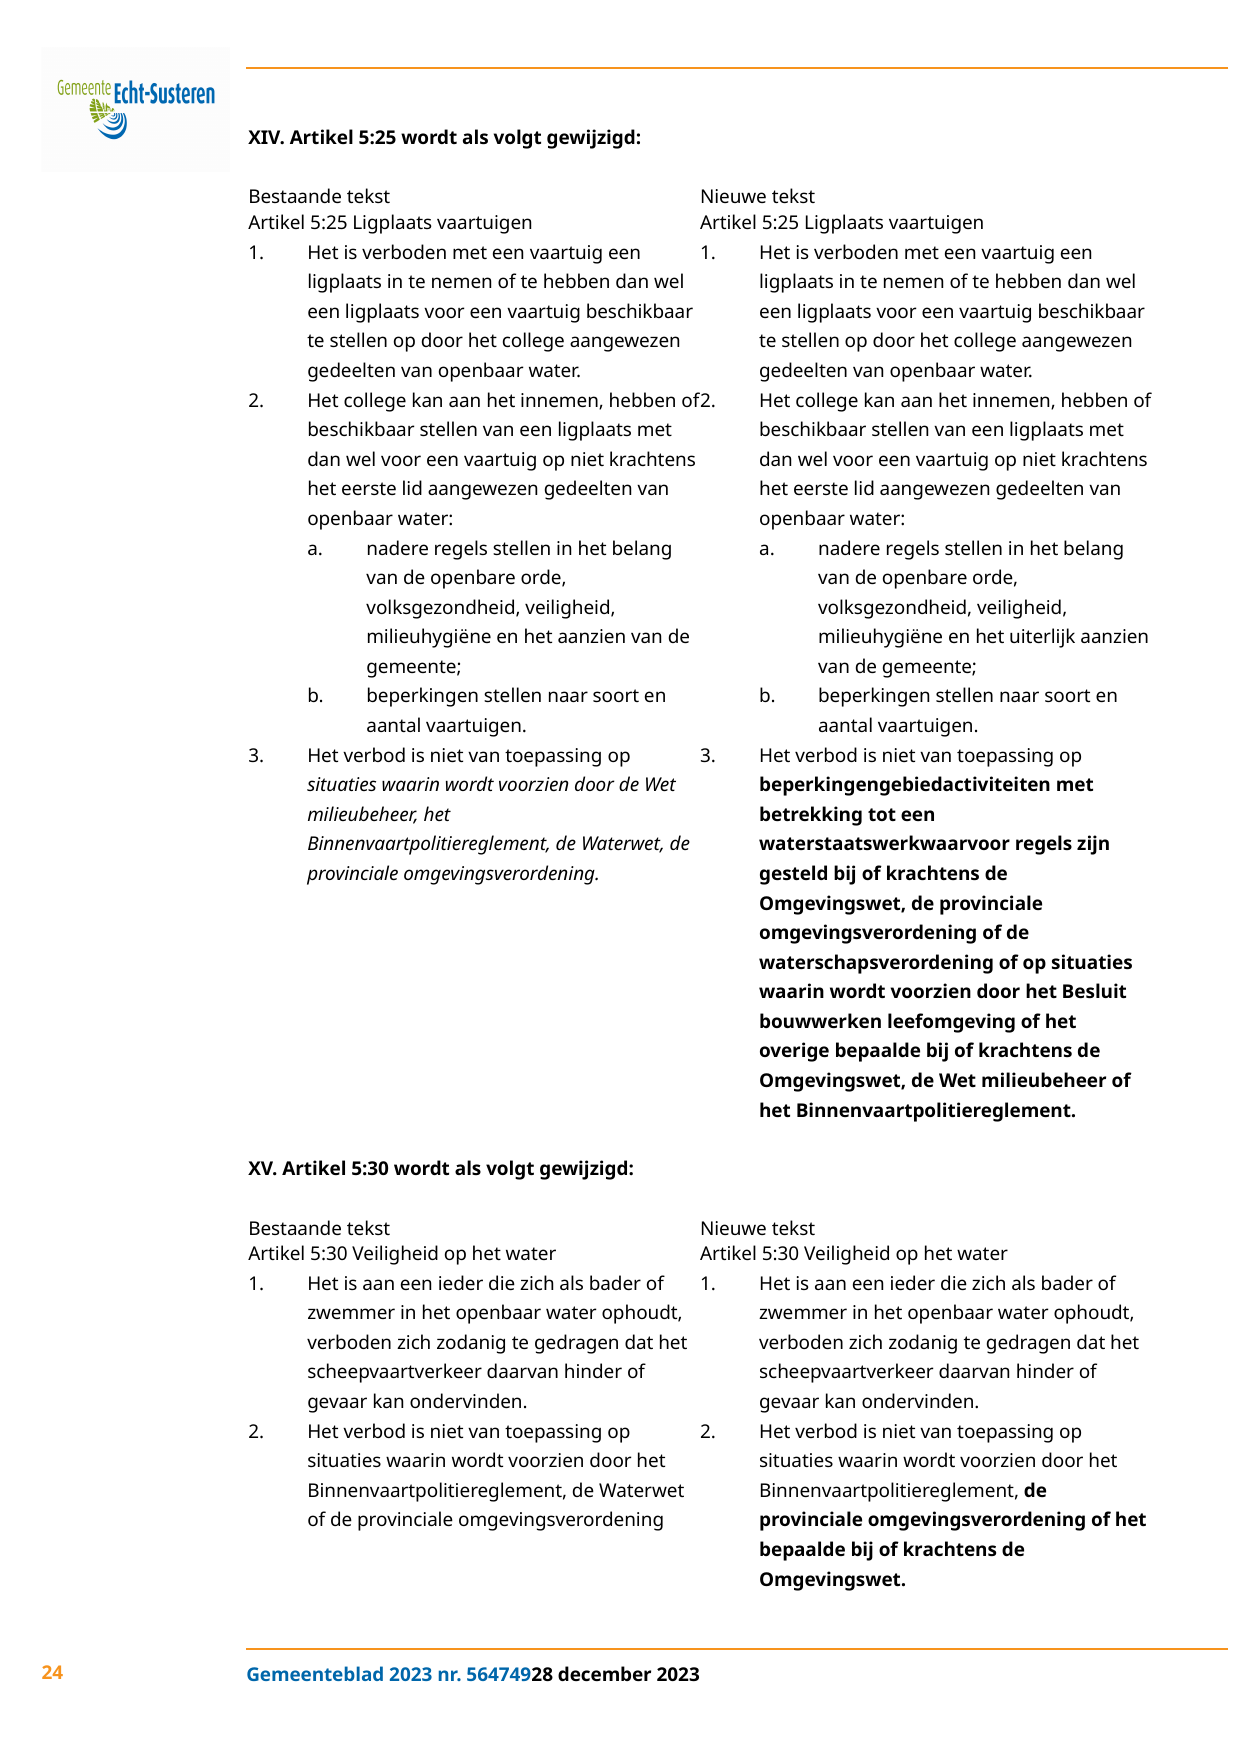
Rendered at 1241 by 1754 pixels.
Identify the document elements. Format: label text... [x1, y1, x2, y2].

table_header Nieuwe tekst [700, 184, 1152, 209]
table_cell Artikel 5:25 Ligplaats vaartuigen Het is verboden met een vaartuig een ligplaats in te nemen of te hebben dan wel een ligplaats voor een vaartuig beschikbaar te stellen op door het college aangewezen gedeelten van openbaar water. Het college kan aan het innemen, hebben of beschikbaar stellen van een ligplaats met dan wel voor een vaartuig op niet krachtens het eerste lid aangewezen gedeelten van openbaar water: nadere regels stellen in het belang van de openbare orde, volksgezondheid, veiligheid, milieuhygiëne en het uiterlijk aanzien van de gemeente; beperkingen stellen naar soort en aantal vaartuigen. Het verbod is niet van toepassing op beperkingengebiedactiviteiten met betrekking tot een waterstaatswerkwaarvoor regels zijn gesteld bij of krachtens de Omgevingswet, de provinciale omgevingsverordening of de waterschapsverordening of op situaties waarin wordt voorzien door het Besluit bouwwerken leefomgeving of het overige bepaalde bij of krachtens de Omgevingswet, de Wet milieubeheer of het Binnenvaartpolitiereglement. [700, 209, 1152, 1123]
table_header Bestaande tekst [248, 1215, 700, 1240]
table_cell Artikel 5:30 Veiligheid op het water Het is aan een ieder die zich als bader of zwemmer in het openbaar water ophoudt, verboden zich zodanig te gedragen dat het scheepvaartverkeer daarvan hinder of gevaar kan ondervinden. Het verbod is niet van toepassing op situaties waarin wordt voorzien door het Binnenvaartpolitiereglement, de provinciale omgevingsverordening of het bepaalde bij of krachtens de Omgevingswet. [700, 1240, 1152, 1592]
table_header Bestaande tekst [248, 184, 700, 209]
table_cell Artikel 5:25 Ligplaats vaartuigen Het is verboden met een vaartuig een ligplaats in te nemen of te hebben dan wel een ligplaats voor een vaartuig beschikbaar te stellen op door het college aangewezen gedeelten van openbaar water. Het college kan aan het innemen, hebben of beschikbaar stellen van een ligplaats met dan wel voor een vaartuig op niet krachtens het eerste lid aangewezen gedeelten van openbaar water: nadere regels stellen in het belang van de openbare orde, volksgezondheid, veiligheid, milieuhygiëne en het aanzien van de gemeente; beperkingen stellen naar soort en aantal vaartuigen. Het verbod is niet van toepassing op situaties waarin wordt voorzien door de Wet milieubeheer, het Binnenvaartpolitiereglement, de Waterwet, de provinciale omgevingsverordening. [248, 209, 700, 1123]
text XIV. Artikel 5:25 wordt als volgt gewijzigd: [248, 124, 1152, 150]
table_cell Artikel 5:30 Veiligheid op het water Het is aan een ieder die zich als bader of zwemmer in het openbaar water ophoudt, verboden zich zodanig te gedragen dat het scheepvaartverkeer daarvan hinder of gevaar kan ondervinden. Het verbod is niet van toepassing op situaties waarin wordt voorzien door het Binnenvaartpolitiereglement, de Waterwet of de provinciale omgevingsverordening [248, 1240, 700, 1592]
table_header Nieuwe tekst [700, 1215, 1152, 1240]
picture [41, 47, 231, 172]
text XV. Artikel 5:30 wordt als volgt gewijzigd: [248, 1155, 1152, 1181]
